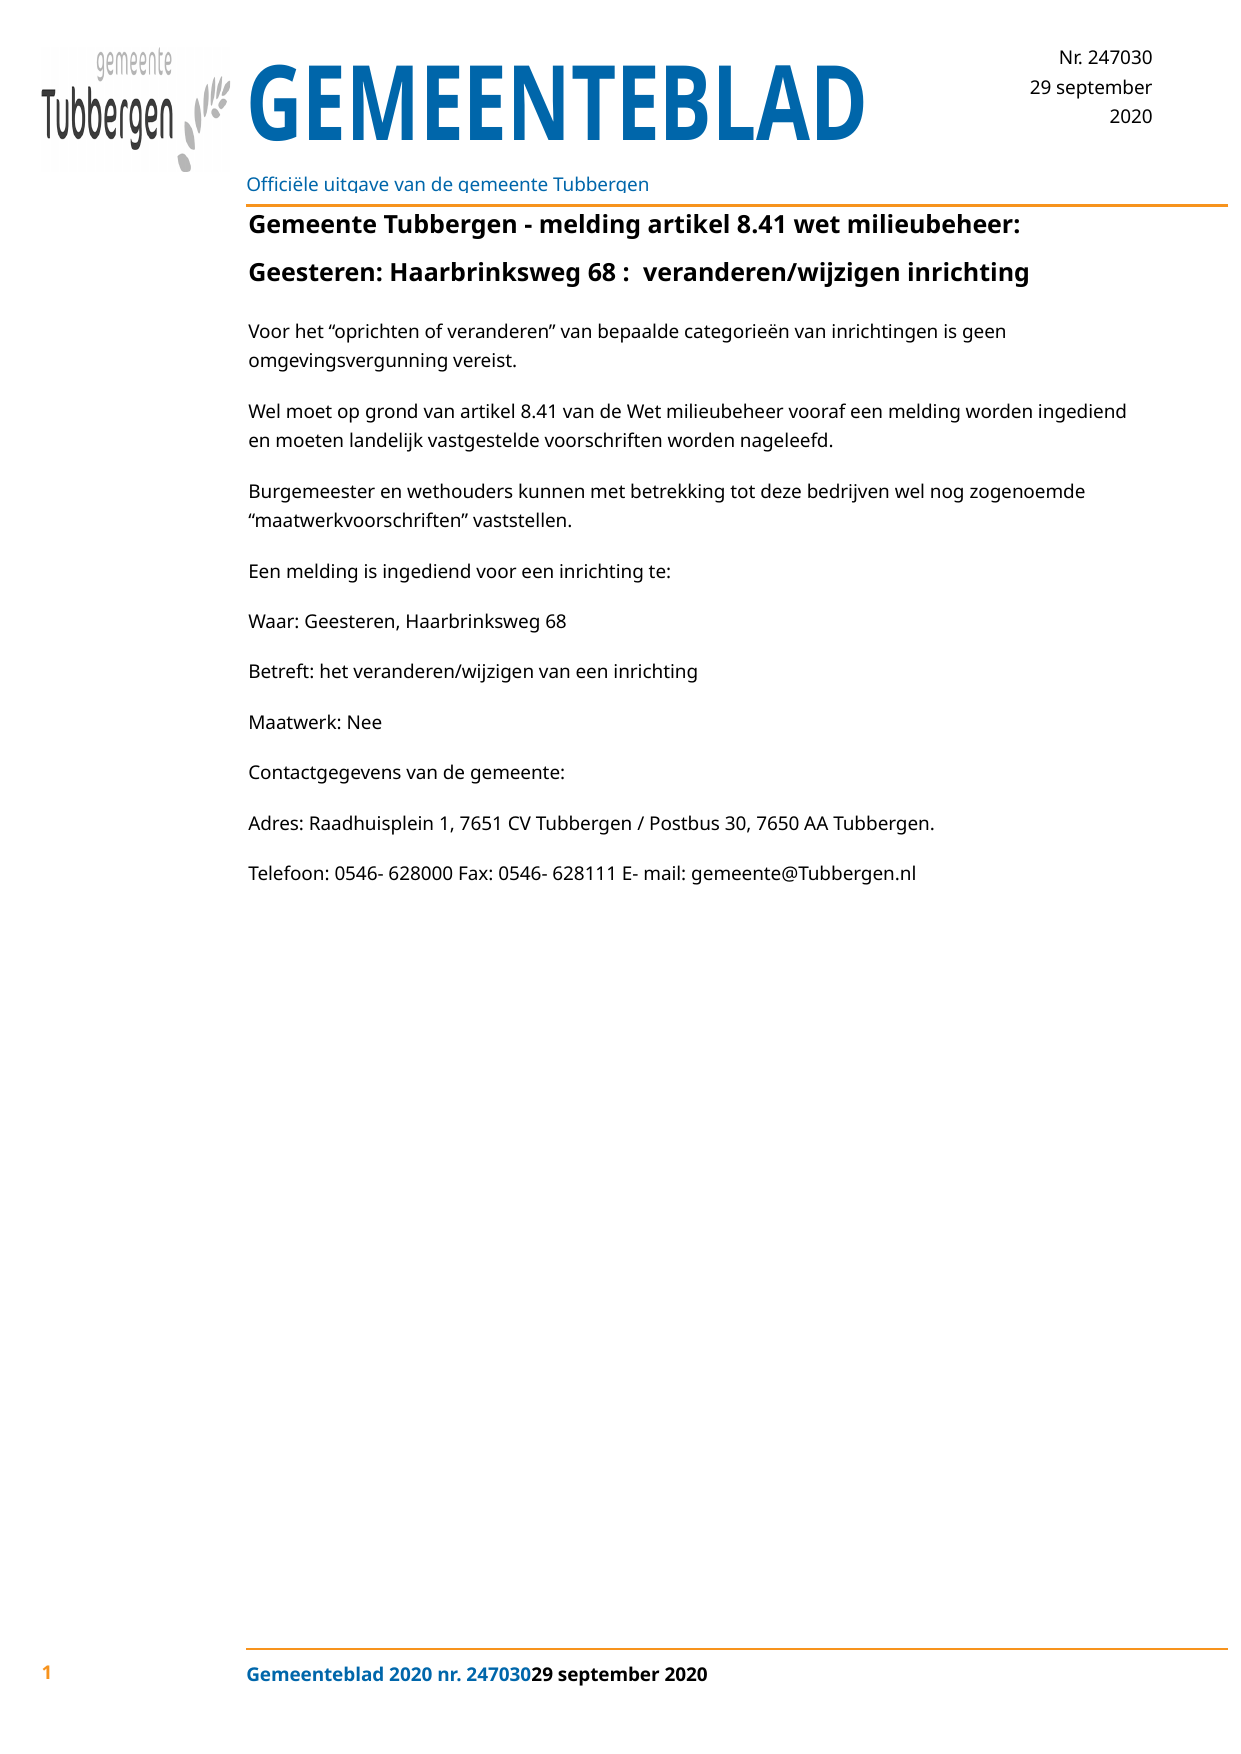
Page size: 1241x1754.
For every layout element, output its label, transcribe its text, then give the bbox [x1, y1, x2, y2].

text Een melding is ingediend voor een inrichting te: [248, 558, 1152, 584]
text Wel moet op grond van artikel 8.41 van de Wet milieubeheer vooraf een melding worden ingediend en moeten landelijk vastgestelde voorschriften worden nageleefd. [248, 398, 1152, 453]
text Maatwerk: Nee [248, 709, 1152, 735]
text Waar: Geesteren, Haarbrinksweg 68 [248, 608, 1152, 634]
text Adres: Raadhuisplein 1, 7651 CV Tubbergen / Postbus 30, 7650 AA Tubbergen. [248, 810, 1152, 836]
text Telefoon: 0546- 628000 Fax: 0546- 628111 E- mail: gemeente@Tubbergen.nl [248, 860, 1152, 886]
text Gemeente Tubbergen - melding artikel 8.41 wet milieubeheer: Geesteren: Haarbrinksweg 68 : veranderen/wijzigen inrichting [248, 207, 1152, 288]
text Contactgegevens van de gemeente: [248, 759, 1152, 785]
text Burgemeester en wethouders kunnen met betrekking tot deze bedrijven wel nog zogenoemde “maatwerkvoorschriften” vaststellen. [248, 478, 1152, 533]
text Voor het “oprichten of veranderen” van bepaalde categorieën van inrichtingen is geen omgevingsvergunning vereist. [248, 318, 1152, 373]
text Betreft: het veranderen/wijzigen van een inrichting [248, 659, 1152, 684]
picture [41, 47, 231, 172]
